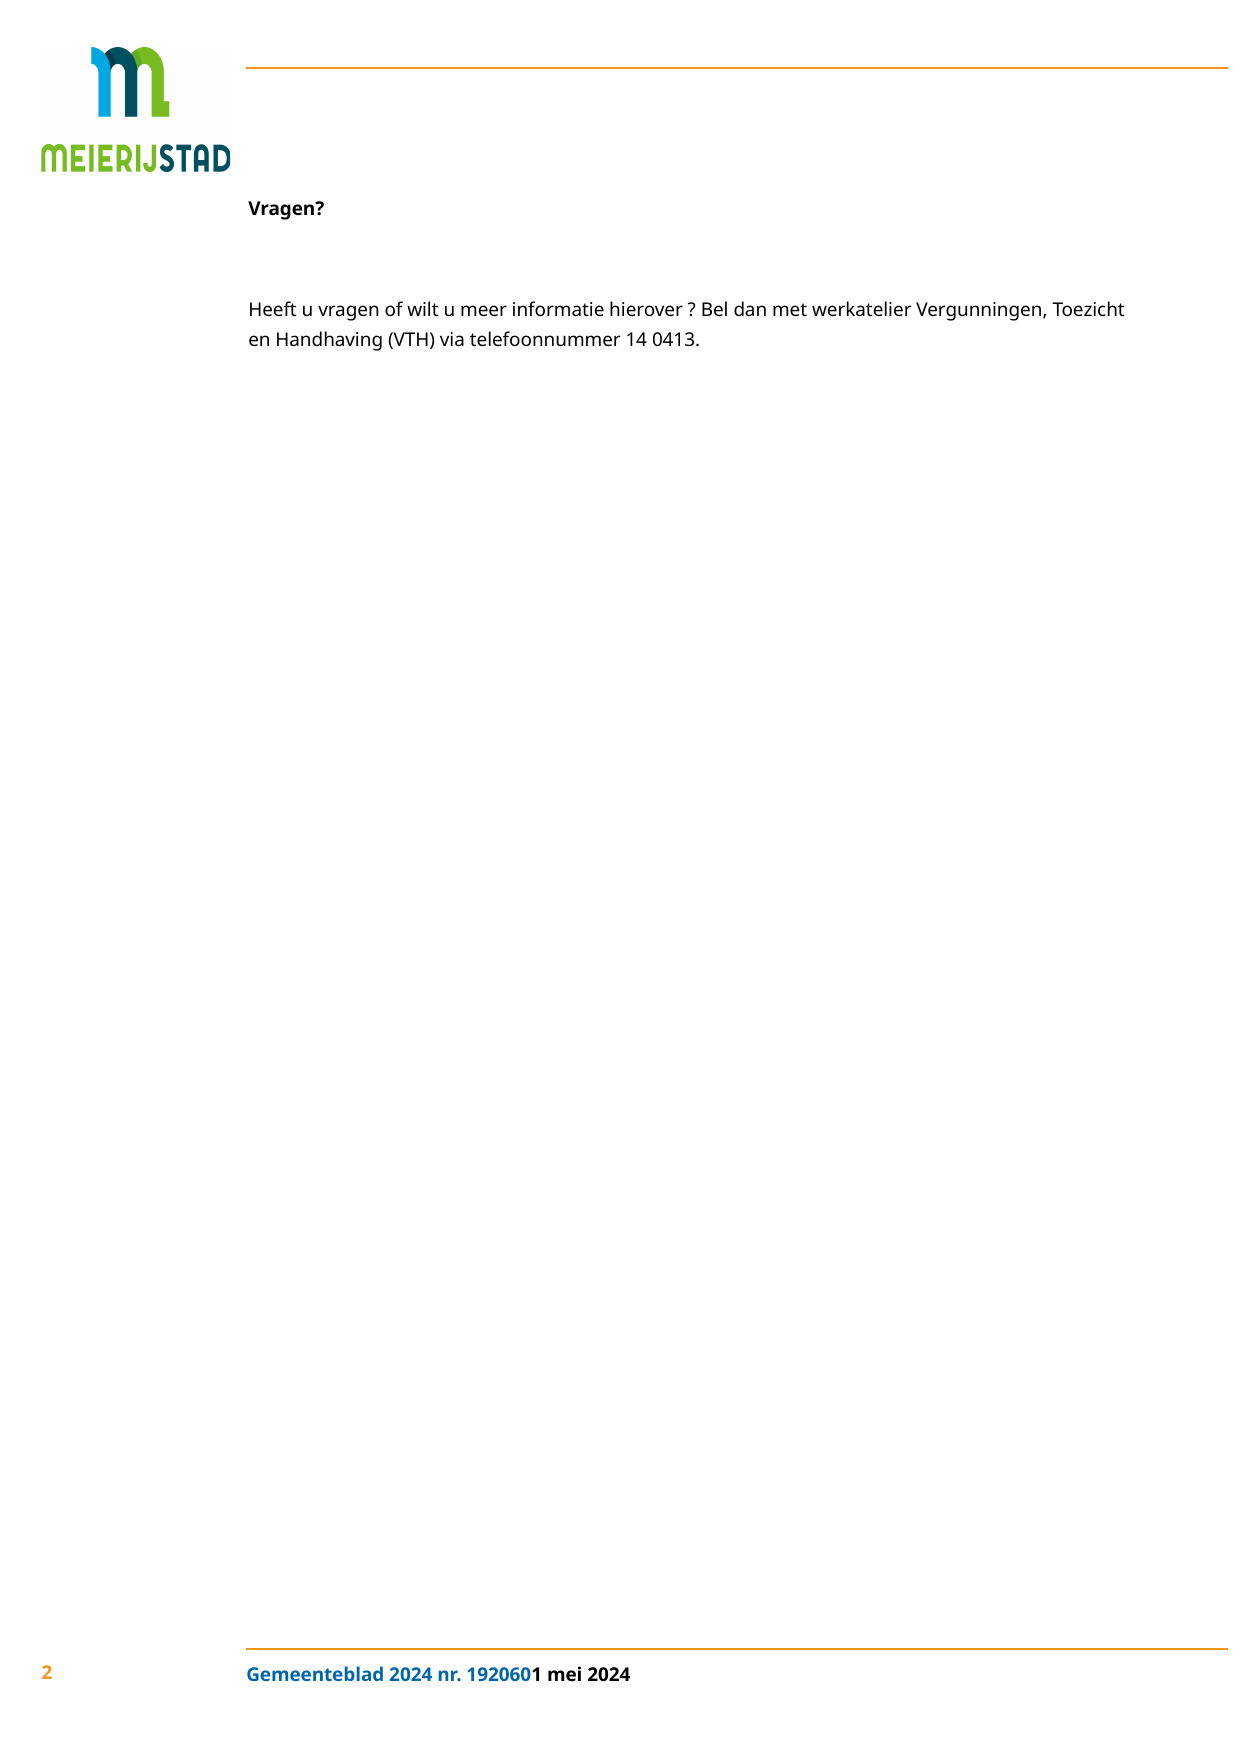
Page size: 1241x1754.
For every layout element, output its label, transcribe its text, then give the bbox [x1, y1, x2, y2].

text Vragen? [248, 196, 1152, 221]
picture [41, 47, 231, 172]
text Heeft u vragen of wilt u meer informatie hierover ? Bel dan met werkatelier Vergunningen, Toezicht en Handhaving (VTH) via telefoonnummer 14 0413. [248, 296, 1152, 352]
